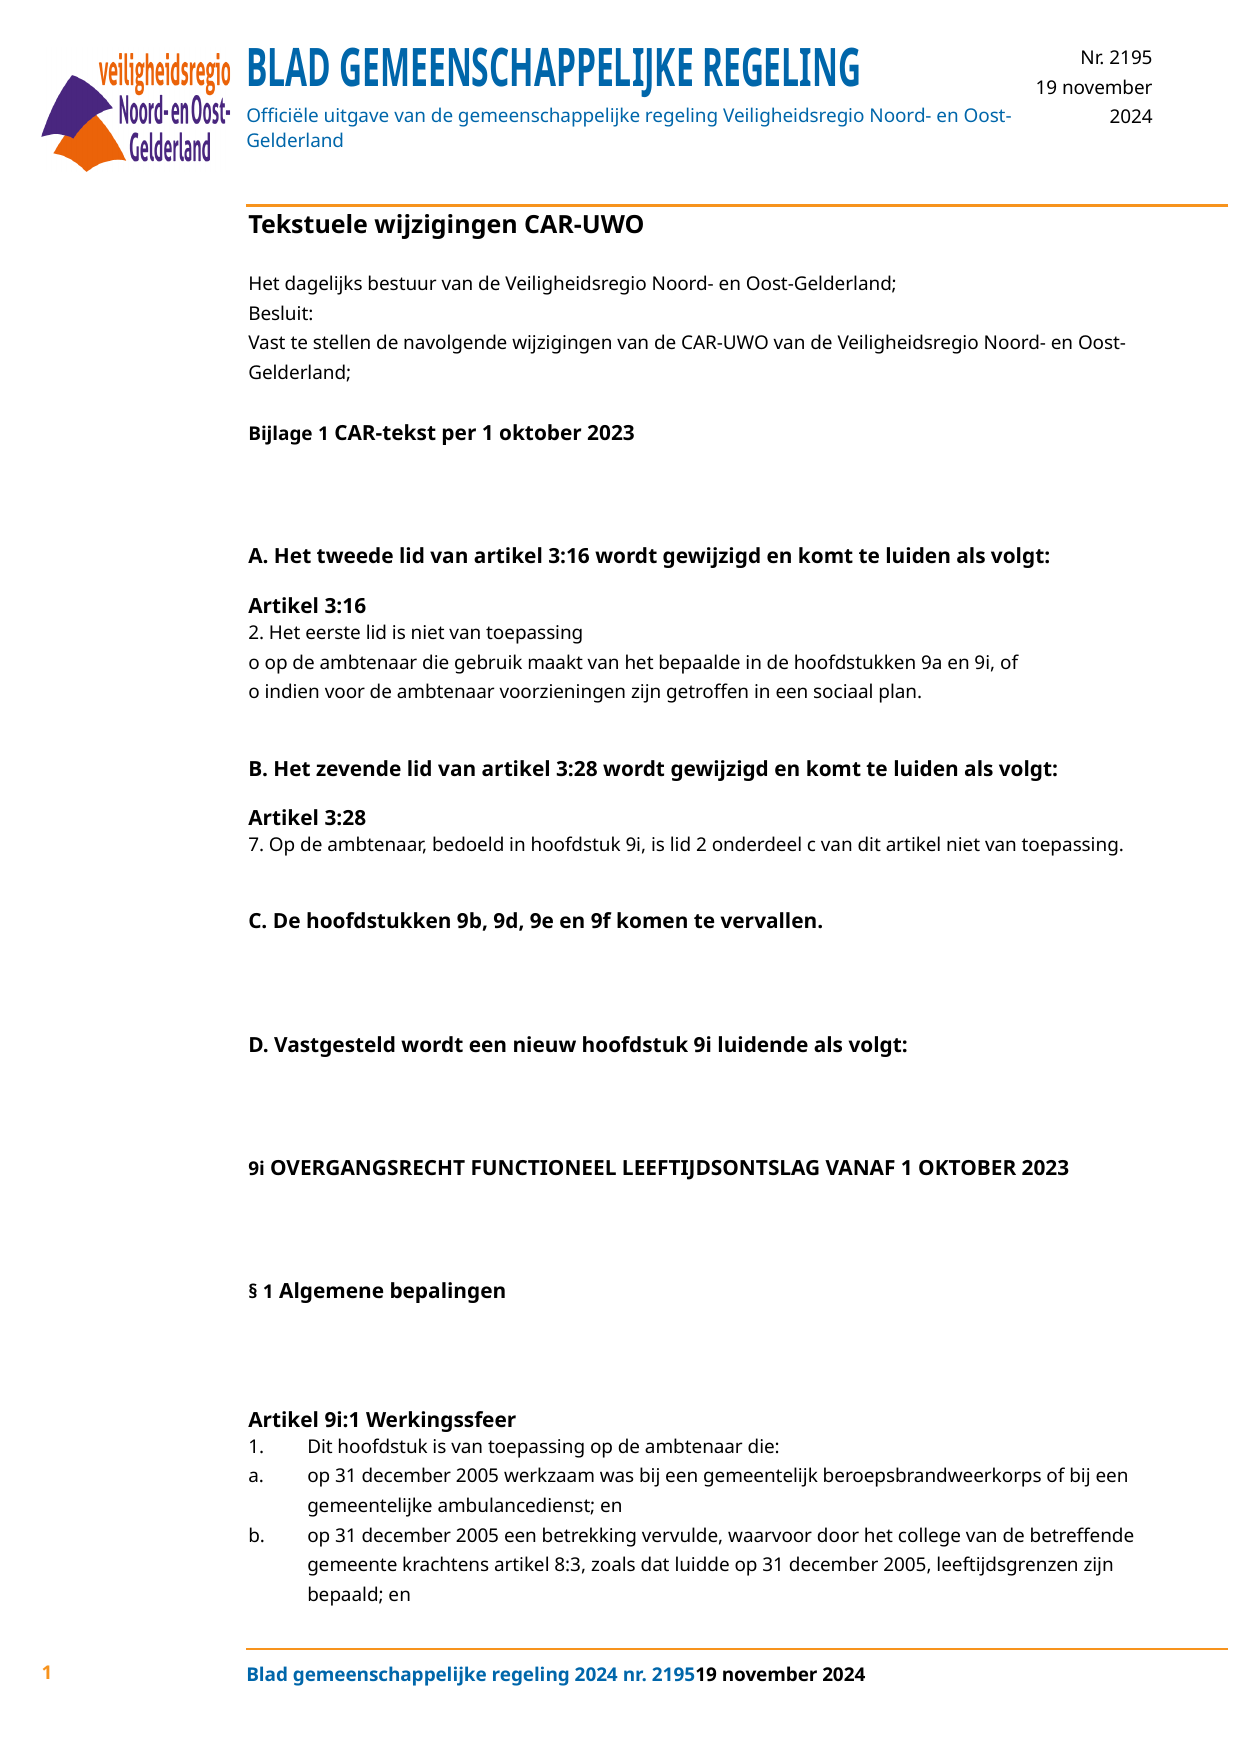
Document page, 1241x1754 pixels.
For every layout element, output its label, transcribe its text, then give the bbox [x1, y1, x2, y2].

text Vast te stellen de navolgende wijzigingen van de CAR-UWO van de Veiligheidsregio Noord- en Oost-Gelderland; [248, 329, 1152, 385]
picture [41, 47, 231, 172]
text Tekstuele wijzigingen CAR-UWO [248, 207, 1152, 241]
text Het dagelijks bestuur van de Veiligheidsregio Noord- en Oost-Gelderland; [248, 270, 1152, 296]
text § 1 Algemene bepalingen [248, 1277, 1152, 1305]
text D. Vastgesteld wordt een nieuw hoofdstuk 9i luidende als volgt: [248, 1030, 1152, 1058]
text Bijlage 1 CAR-tekst per 1 oktober 2023 [248, 418, 1152, 447]
text Artikel 3:16 [248, 591, 1152, 619]
text 7. Op de ambtenaar, bedoeld in hoofdstuk 9i, is lid 2 onderdeel c van dit artikel niet van toepassing. [248, 831, 1152, 857]
list Dit hoofdstuk is van toepassing op de ambtenaar die: [248, 1433, 1152, 1459]
text o indien voor de ambtenaar voorzieningen zijn getroffen in een sociaal plan. [248, 678, 1152, 704]
text 9i OVERGANGSRECHT FUNCTIONEEL LEEFTIJDSONTSLAG VANAF 1 OKTOBER 2023 [248, 1153, 1152, 1182]
text A. Het tweede lid van artikel 3:16 wordt gewijzigd en komt te luiden als volgt: [248, 542, 1152, 570]
text o op de ambtenaar die gebruik maakt van het bepaalde in de hoofdstukken 9a en 9i, of [248, 649, 1152, 674]
list op 31 december 2005 een betrekking vervulde, waarvoor door het college van de betreffende gemeente krachtens artikel 8:3, zoals dat luidde op 31 december 2005, leeftijdsgrenzen zijn bepaald; en [248, 1522, 1152, 1607]
text B. Het zevende lid van artikel 3:28 wordt gewijzigd en komt te luiden als volgt: [248, 754, 1152, 782]
text C. De hoofdstukken 9b, 9d, 9e en 9f komen te vervallen. [248, 907, 1152, 935]
text Besluit: [248, 300, 1152, 326]
text Artikel 9i:1 Werkingssfeer [248, 1405, 1152, 1433]
text 2. Het eerste lid is niet van toepassing [248, 619, 1152, 645]
list op 31 december 2005 werkzaam was bij een gemeentelijk beroepsbrandweerkorps of bij een gemeentelijke ambulancedienst; en [248, 1463, 1152, 1518]
text Artikel 3:28 [248, 803, 1152, 831]
